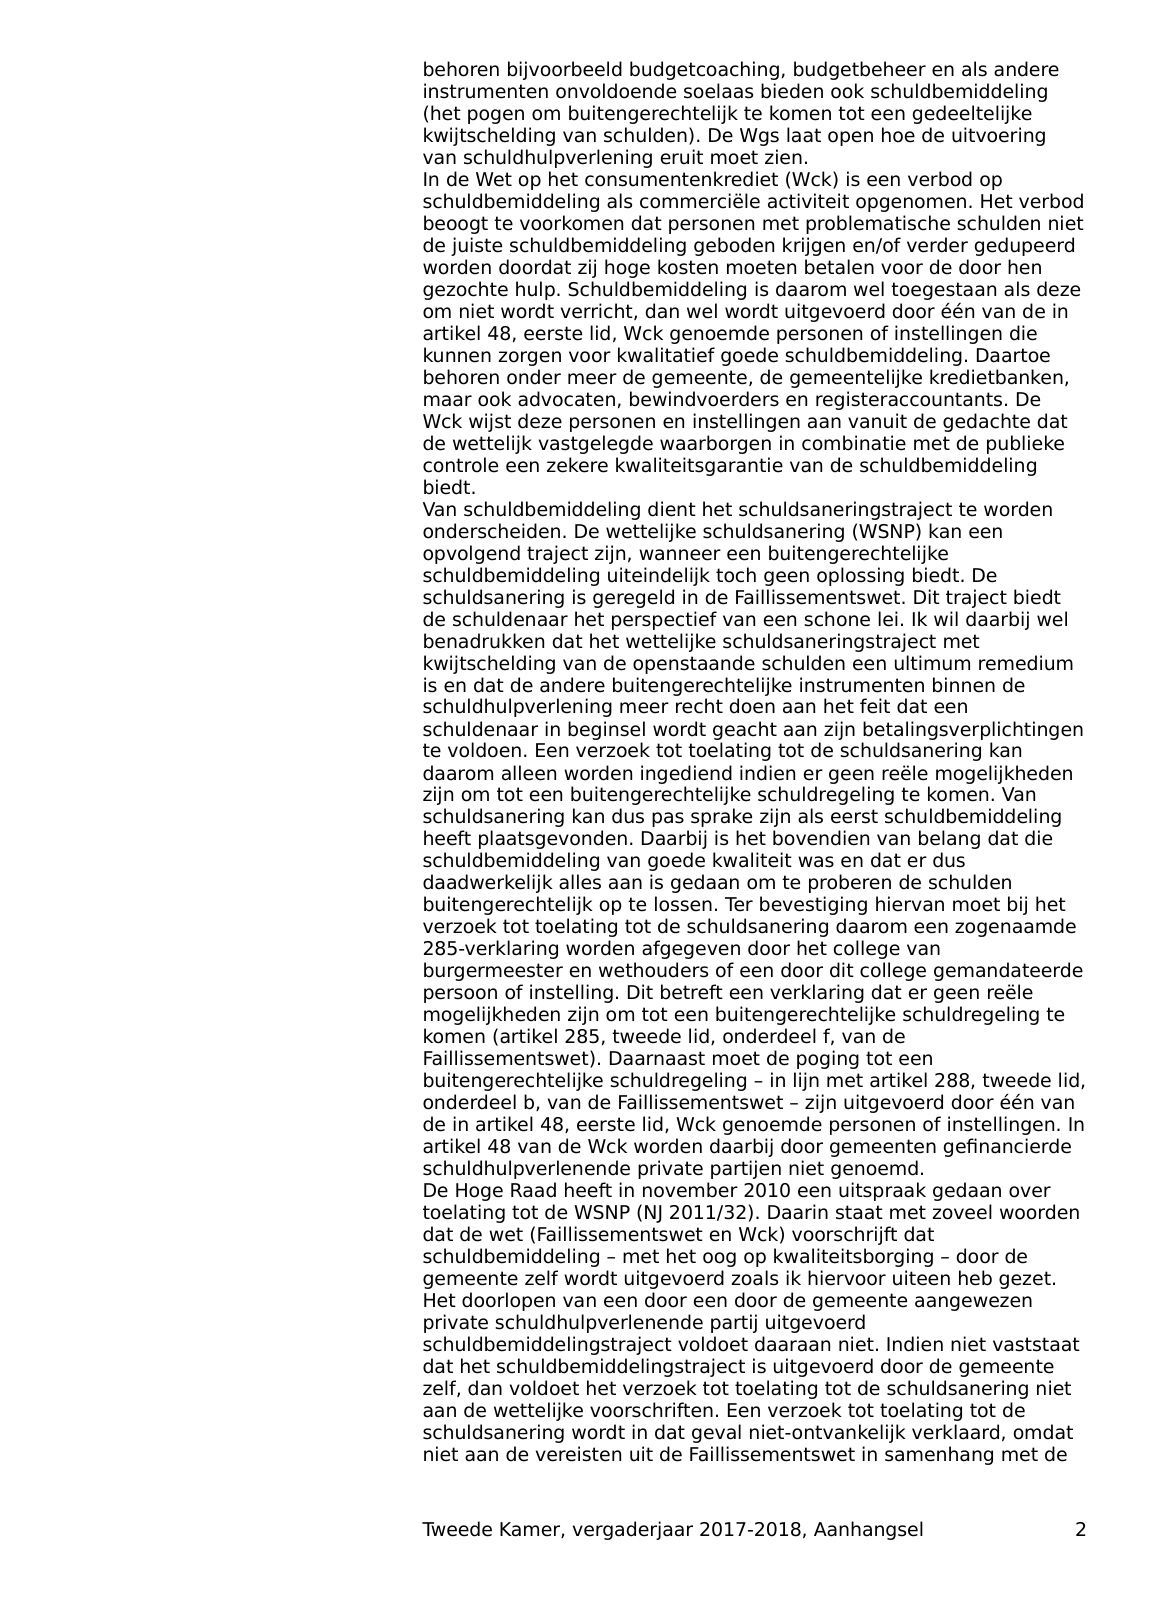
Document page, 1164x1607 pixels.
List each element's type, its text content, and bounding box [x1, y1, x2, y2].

text Van schuldbemiddeling dient het schuldsaneringstraject te worden onderscheiden. De wettelijke schuldsanering (WSNP) kan een opvolgend traject zijn, wanneer een buitengerechtelijke schuldbemiddeling uiteindelijk toch geen oplossing biedt. De schuldsanering is geregeld in de Faillissementswet. Dit traject biedt de schuldenaar het perspectief van een schone lei. Ik wil daarbij wel benadrukken dat het wettelijke schuldsaneringstraject met kwijtschelding van de openstaande schulden een ultimum remedium is en dat de andere buitengerechtelijke instrumenten binnen de schuldhulpverlening meer recht doen aan het feit dat een schuldenaar in beginsel wordt geacht aan zijn betalingsverplichtingen te voldoen. Een verzoek tot toelating tot de schuldsanering kan daarom alleen worden ingediend indien er geen reële mogelijkheden zijn om tot een buitengerechtelijke schuldregeling te komen. Van schuldsanering kan dus pas sprake zijn als eerst schuldbemiddeling heeft plaatsgevonden. Daarbij is het bovendien van belang dat die schuldbemiddeling van goede kwaliteit was en dat er dus daadwerkelijk alles aan is gedaan om te proberen de schulden buitengerechtelijk op te lossen. Ter bevestiging hiervan moet bij het verzoek tot toelating tot de schuldsanering daarom een zogenaamde 285-verklaring worden afgegeven door het college van burgermeester en wethouders of een door dit college gemandateerde persoon of instelling. Dit betreft een verklaring dat er geen reële mogelijkheden zijn om tot een buitengerechtelijke schuldregeling te komen (artikel 285, tweede lid, onderdeel f, van de Faillissementswet). Daarnaast moet de poging tot een buitengerechtelijke schuldregeling – in lijn met artikel 288, tweede lid, onderdeel b, van de Faillissementswet – zijn uitgevoerd door één van de in artikel 48, eerste lid, Wck genoemde personen of instellingen. In artikel 48 van de Wck worden daarbij door gemeenten gefinancierde schuldhulpverlenende private partijen niet genoemd. [422, 499, 1087, 1180]
text behoren bijvoorbeeld budgetcoaching, budgetbeheer en als andere instrumenten onvoldoende soelaas bieden ook schuldbemiddeling (het pogen om buitengerechtelijk te komen tot een gedeeltelijke kwijtschelding van schulden). De Wgs laat open hoe de uitvoering van schuldhulpverlening eruit moet zien. [422, 59, 1087, 169]
text De Hoge Raad heeft in november 2010 een uitspraak gedaan over toelating tot de WSNP (NJ 2011/32). Daarin staat met zoveel woorden dat de wet (Faillissementswet en Wck) voorschrijft dat schuldbemiddeling – met het oog op kwaliteitsborging – door de gemeente zelf wordt uitgevoerd zoals ik hiervoor uiteen heb gezet. Het doorlopen van een door een door de gemeente aangewezen private schuldhulpverlenende partij uitgevoerd schuldbemiddelingstraject voldoet daaraan niet. Indien niet vaststaat dat het schuldbemiddelingstraject is uitgevoerd door de gemeente zelf, dan voldoet het verzoek tot toelating tot de schuldsanering niet aan de wettelijke voorschriften. Een verzoek tot toelating tot de schuldsanering wordt in dat geval niet-ontvankelijk verklaard, omdat niet aan de vereisten uit de Faillissementswet in samenhang met de [422, 1180, 1087, 1466]
text In de Wet op het consumentenkrediet (Wck) is een verbod op schuldbemiddeling als commerciële activiteit opgenomen. Het verbod beoogt te voorkomen dat personen met problematische schulden niet de juiste schuldbemiddeling geboden krijgen en/of verder gedupeerd worden doordat zij hoge kosten moeten betalen voor de door hen gezochte hulp. Schuldbemiddeling is daarom wel toegestaan als deze om niet wordt verricht, dan wel wordt uitgevoerd door één van de in artikel 48, eerste lid, Wck genoemde personen of instellingen die kunnen zorgen voor kwalitatief goede schuldbemiddeling. Daartoe behoren onder meer de gemeente, de gemeentelijke kredietbanken, maar ook advocaten, bewindvoerders en registeraccountants. De Wck wijst deze personen en instellingen aan vanuit de gedachte dat de wettelijk vastgelegde waarborgen in combinatie met de publieke controle een zekere kwaliteitsgarantie van de schuldbemiddeling biedt. [422, 169, 1087, 499]
